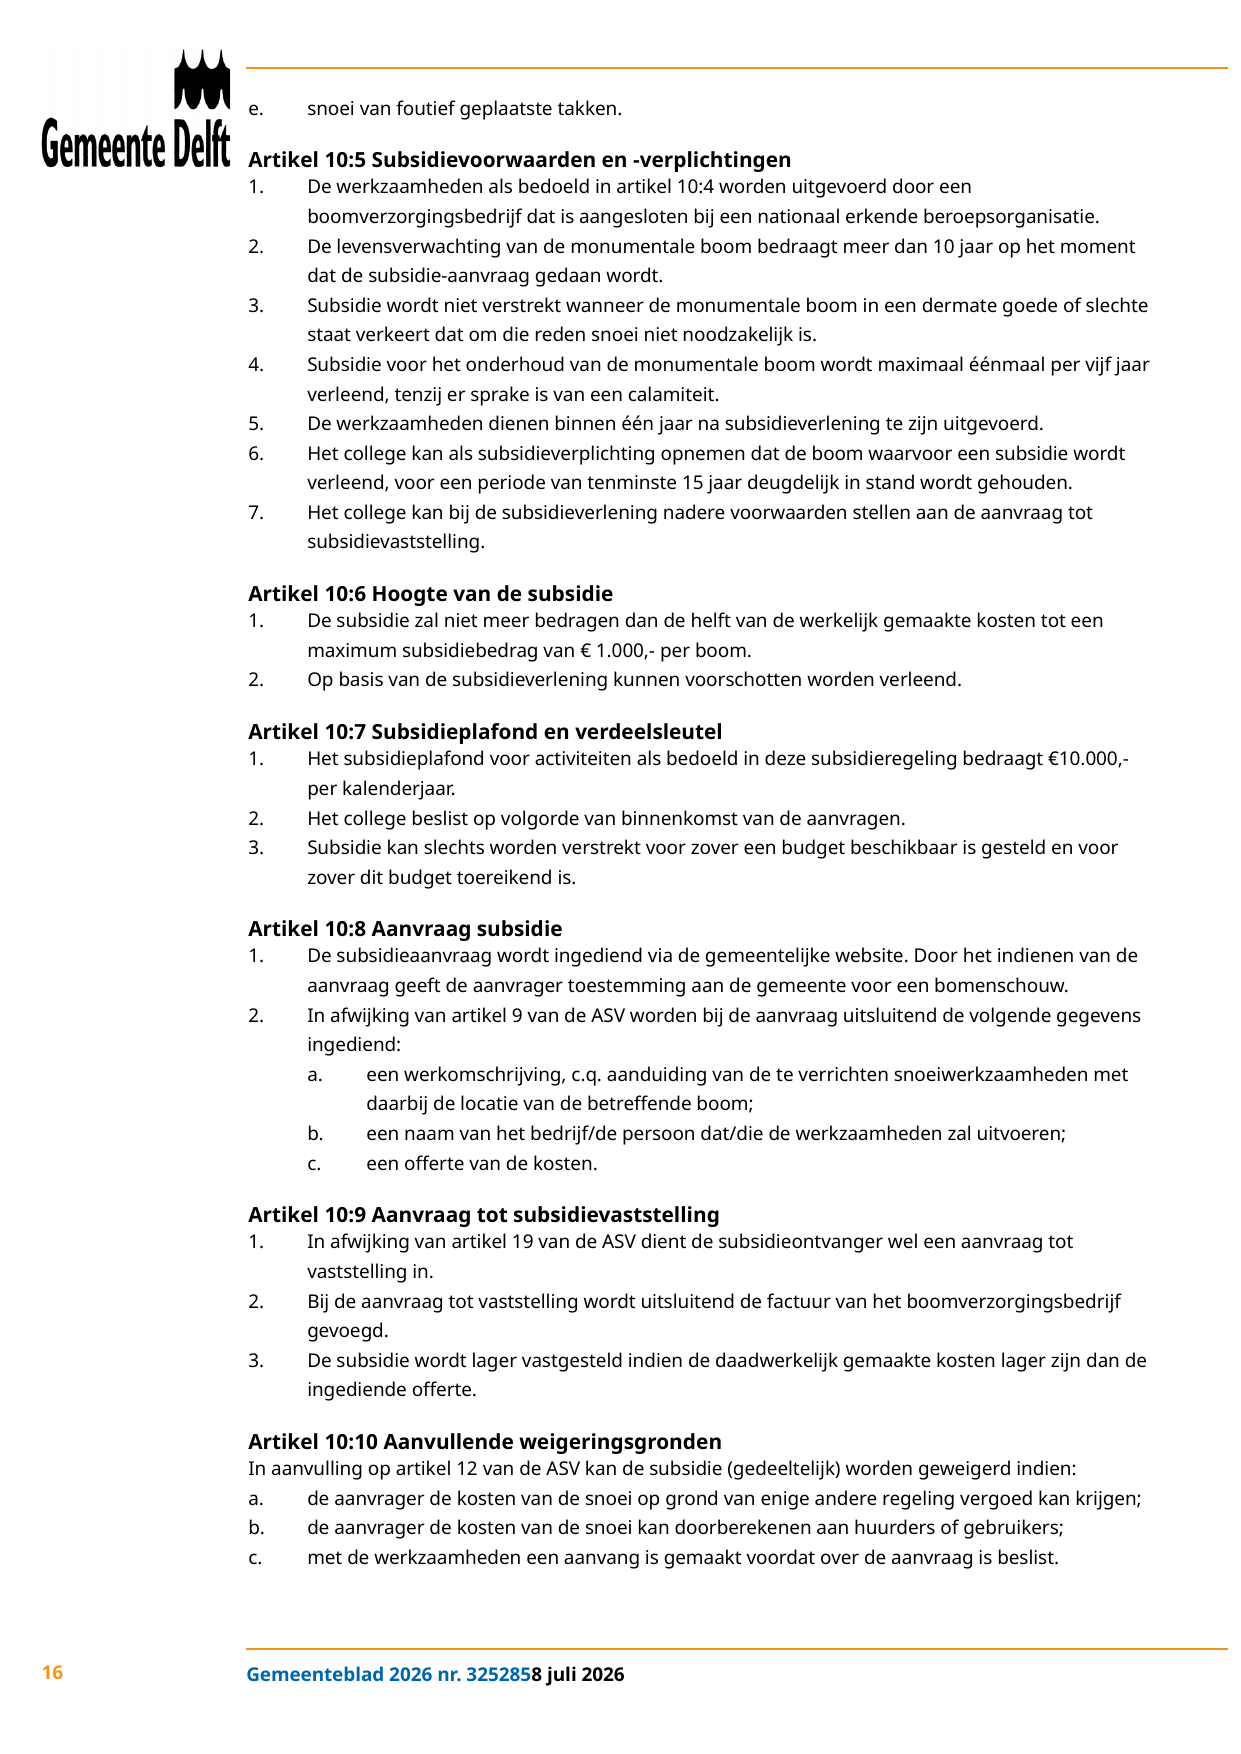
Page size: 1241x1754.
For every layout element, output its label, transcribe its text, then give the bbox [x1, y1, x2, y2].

list Op basis van de subsidieverlening kunnen voorschotten worden verleend. [248, 667, 1152, 692]
text Artikel 10:9 Aanvraag tot subsidievaststelling [248, 1200, 1152, 1229]
picture [41, 47, 231, 172]
list De werkzaamheden dienen binnen één jaar na subsidieverlening te zijn uitgevoerd. [248, 410, 1152, 436]
list een werkomschrijving, c.q. aanduiding van de te verrichten snoeiwerkzaamheden met daarbij de locatie van de betreffende boom; [307, 1061, 1152, 1116]
text Artikel 10:6 Hoogte van de subsidie [248, 579, 1152, 607]
list snoei van foutief geplaatste takken. [248, 95, 1152, 121]
text Artikel 10:5 Subsidievoorwaarden en -verplichtingen [248, 145, 1152, 174]
text Artikel 10:7 Subsidieplafond en verdeelsleutel [248, 717, 1152, 746]
list De subsidie zal niet meer bedragen dan de helft van de werkelijk gemaakte kosten tot een maximum subsidiebedrag van € 1.000,- per boom. [248, 607, 1152, 663]
list Het college kan bij de subsidieverlening nadere voorwaarden stellen aan de aanvraag tot subsidievaststelling. [248, 499, 1152, 554]
list de aanvrager de kosten van de snoei kan doorberekenen aan huurders of gebruikers; [248, 1514, 1152, 1540]
list De werkzaamheden als bedoeld in artikel 10:4 worden uitgevoerd door een boomverzorgingsbedrijf dat is aangesloten bij een nationaal erkende beroepsorganisatie. [248, 174, 1152, 229]
list een naam van het bedrijf/de persoon dat/die de werkzaamheden zal uitvoeren; [307, 1120, 1152, 1146]
list Het college kan als subsidieverplichting opnemen dat de boom waarvoor een subsidie wordt verleend, voor een periode van tenminste 15 jaar deugdelijk in stand wordt gehouden. [248, 440, 1152, 495]
list met de werkzaamheden een aanvang is gemaakt voordat over de aanvraag is beslist. [248, 1544, 1152, 1570]
list Subsidie wordt niet verstrekt wanneer de monumentale boom in een dermate goede of slechte staat verkeert dat om die reden snoei niet noodzakelijk is. [248, 292, 1152, 347]
list In afwijking van artikel 9 van de ASV worden bij de aanvraag uitsluitend de volgende gegevens ingediend: [248, 1002, 1152, 1057]
list Subsidie kan slechts worden verstrekt voor zover een budget beschikbaar is gesteld en voor zover dit budget toereikend is. [248, 834, 1152, 889]
text Artikel 10:10 Aanvullende weigeringsgronden [248, 1427, 1152, 1455]
list Het college beslist op volgorde van binnenkomst van de aanvragen. [248, 805, 1152, 830]
list De levensverwachting van de monumentale boom bedraagt meer dan 10 jaar op het moment dat de subsidie-aanvraag gedaan wordt. [248, 233, 1152, 288]
list de aanvrager de kosten van de snoei op grond van enige andere regeling vergoed kan krijgen; [248, 1485, 1152, 1511]
list Subsidie voor het onderhoud van de monumentale boom wordt maximaal éénmaal per vijf jaar verleend, tenzij er sprake is van een calamiteit. [248, 351, 1152, 406]
list De subsidieaanvraag wordt ingediend via de gemeentelijke website. Door het indienen van de aanvraag geeft de aanvrager toestemming aan de gemeente voor een bomenschouw. [248, 943, 1152, 998]
list Bij de aanvraag tot vaststelling wordt uitsluitend de factuur van het boomverzorgingsbedrijf gevoegd. [248, 1288, 1152, 1343]
text Artikel 10:8 Aanvraag subsidie [248, 914, 1152, 943]
list een offerte van de kosten. [307, 1150, 1152, 1176]
text In aanvulling op artikel 12 van de ASV kan de subsidie (gedeeltelijk) worden geweigerd indien: [248, 1455, 1152, 1481]
list De subsidie wordt lager vastgesteld indien de daadwerkelijk gemaakte kosten lager zijn dan de ingediende offerte. [248, 1347, 1152, 1402]
list Het subsidieplafond voor activiteiten als bedoeld in deze subsidieregeling bedraagt €10.000,- per kalenderjaar. [248, 746, 1152, 801]
list In afwijking van artikel 19 van de ASV dient de subsidieontvanger wel een aanvraag tot vaststelling in. [248, 1229, 1152, 1284]
